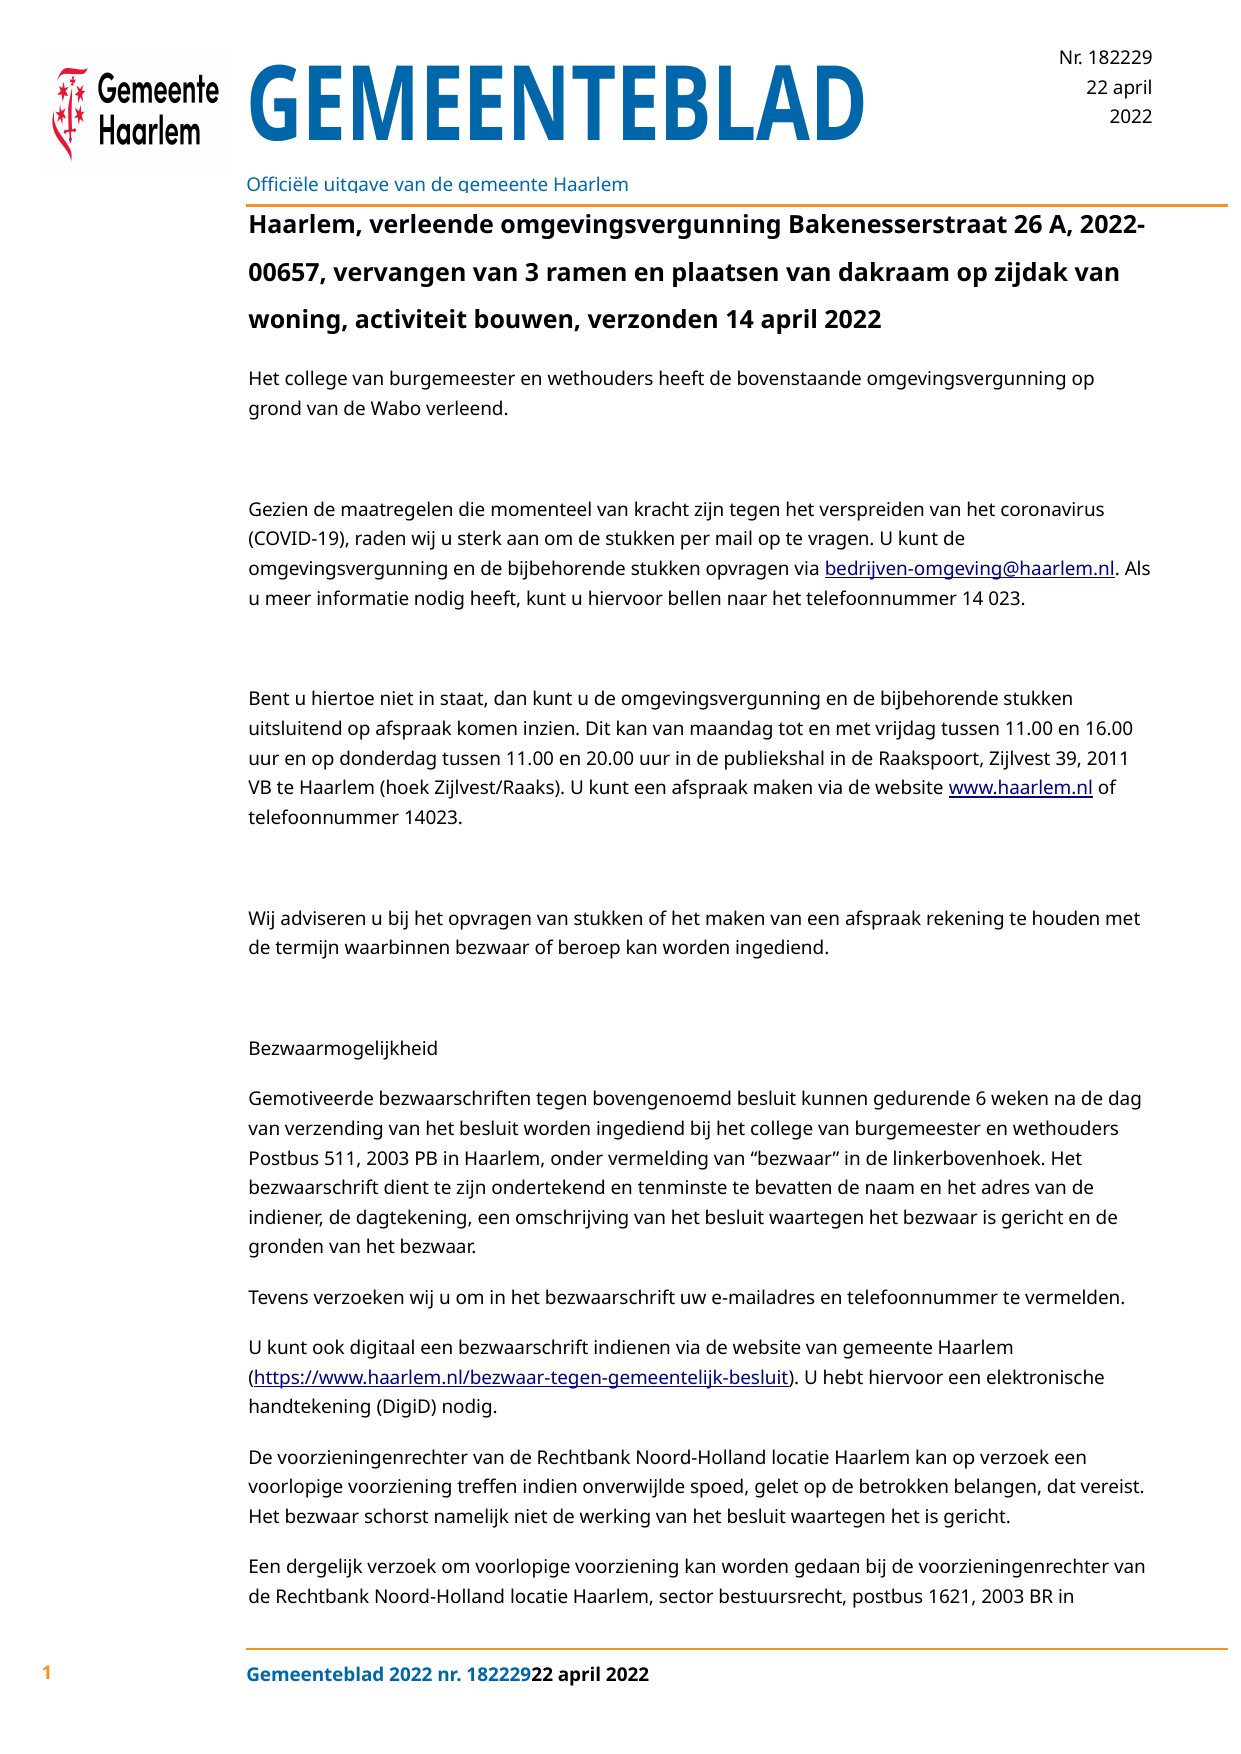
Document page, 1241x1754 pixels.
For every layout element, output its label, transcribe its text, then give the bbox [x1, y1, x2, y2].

text Haarlem, verleende omgevingsvergunning Bakenesserstraat 26 A, 2022-00657, vervangen van 3 ramen en plaatsen van dakraam op zijdak van woning, activiteit bouwen, verzonden 14 april 2022 [248, 207, 1152, 336]
text Bent u hiertoe niet in staat, dan kunt u de omgevingsvergunning en de bijbehorende stukken uitsluitend op afspraak komen inzien. Dit kan van maandag tot en met vrijdag tussen 11.00 en 16.00 uur en op donderdag tussen 11.00 en 20.00 uur in de publiekshal in de Raakspoort, Zijlvest 39, 2011 VB te Haarlem (hoek Zijlvest/Raaks). U kunt een afspraak maken via de website www.haarlem.nl of telefoonnummer 14023. [248, 686, 1152, 829]
text Bezwaarmogelijkheid [248, 1035, 1152, 1061]
text U kunt ook digitaal een bezwaarschrift indienen via de website van gemeente Haarlem (https://www.haarlem.nl/bezwaar-tegen-gemeentelijk-besluit). U hebt hiervoor een elektronische handtekening (DigiD) nodig. [248, 1334, 1152, 1419]
text Wij adviseren u bij het opvragen van stukken of het maken van een afspraak rekening te houden met de termijn waarbinnen bezwaar of beroep kan worden ingediend. [248, 905, 1152, 960]
text Het college van burgemeester en wethouders heeft de bovenstaande omgevingsvergunning op grond van de Wabo verleend. [248, 366, 1152, 421]
text Een dergelijk verzoek om voorlopige voorziening kan worden gedaan bij de voorzieningenrechter van de Rechtbank Noord-Holland locatie Haarlem, sector bestuursrecht, postbus 1621, 2003 BR in [248, 1553, 1152, 1609]
text De voorzieningenrechter van de Rechtbank Noord-Holland locatie Haarlem kan op verzoek een voorlopige voorziening treffen indien onverwijlde spoed, gelet op de betrokken belangen, dat vereist. Het bezwaar schorst namelijk niet de werking van het besluit waartegen het is gericht. [248, 1444, 1152, 1529]
picture [41, 47, 231, 172]
text Gezien de maatregelen die momenteel van kracht zijn tegen het verspreiden van het coronavirus (COVID-19), raden wij u sterk aan om de stukken per mail op te vragen. U kunt de omgevingsvergunning en de bijbehorende stukken opvragen via bedrijven-omgeving@haarlem.nl. Als u meer informatie nodig heeft, kunt u hiervoor bellen naar het telefoonnummer 14 023. [248, 496, 1152, 610]
text Tevens verzoeken wij u om in het bezwaarschrift uw e-mailadres en telefoonnummer te vermelden. [248, 1284, 1152, 1309]
text Gemotiveerde bezwaarschriften tegen bovengenoemd besluit kunnen gedurende 6 weken na de dag van verzending van het besluit worden ingediend bij het college van burgemeester en wethouders Postbus 511, 2003 PB in Haarlem, onder vermelding van “bezwaar” in de linkerbovenhoek. Het bezwaarschrift dient te zijn ondertekend en tenminste te bevatten de naam en het adres van de indiener, de dagtekening, een omschrijving van het besluit waartegen het bezwaar is gericht en de gronden van het bezwaar. [248, 1086, 1152, 1259]
